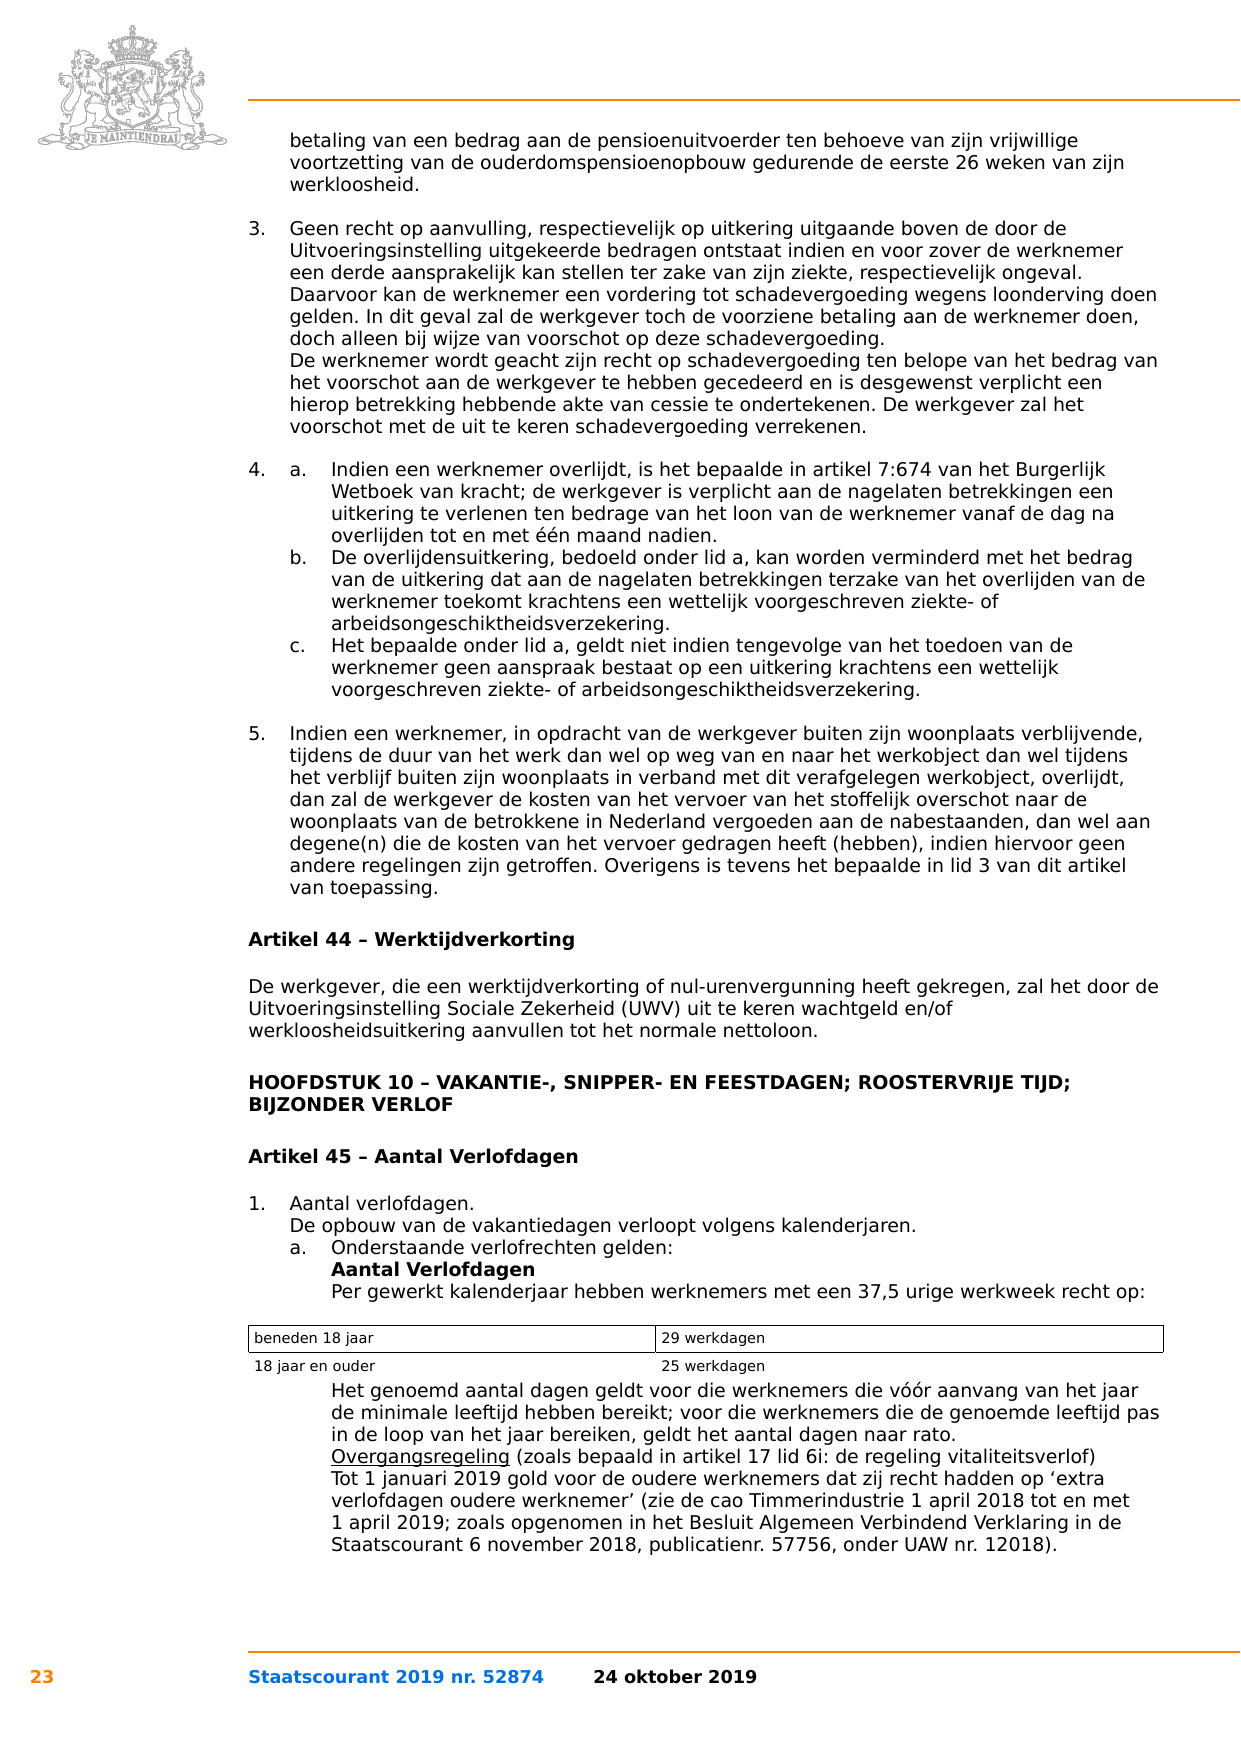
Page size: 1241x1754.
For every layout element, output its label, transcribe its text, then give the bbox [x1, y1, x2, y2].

text 4. a. Indien een werknemer overlijdt, is het bepaalde in artikel 7:674 van het Burgerlijk Wetboek van kracht; de werkgever is verplicht aan de nagelaten betrekkingen een uitkering te verlenen ten bedrage van het loon van de werknemer vanaf de dag na overlijden tot en met één maand nadien. [248, 459, 1163, 547]
text 1. Aantal verlofdagen. [248, 1193, 1163, 1215]
text betaling van een bedrag aan de pensioenuitvoerder ten behoeve van zijn vrijwillige voortzetting van de ouderdomspensioenopbouw gedurende de eerste 26 weken van zijn werkloosheid. [248, 130, 1163, 196]
text De opbouw van de vakantiedagen verloopt volgens kalenderjaren. [289, 1215, 1163, 1237]
picture [38, 25, 227, 150]
text c. Het bepaalde onder lid a, geldt niet indien tengevolge van het toedoen van de werknemer geen aanspraak bestaat op een uitkering krachtens een wettelijk voorgeschreven ziekte- of arbeidsongeschiktheidsverzekering. [289, 635, 1163, 701]
table_cell 18 jaar en ouder [249, 1353, 655, 1379]
text 3. Geen recht op aanvulling, respectievelijk op uitkering uitgaande boven de door de Uitvoeringsinstelling uitgekeerde bedragen ontstaat indien en voor zover de werknemer een derde aansprakelijk kan stellen ter zake van zijn ziekte, respectievelijk ongeval. Daarvoor kan de werknemer een vordering tot schadevergoeding wegens loonderving doen gelden. In dit geval zal de werkgever toch de voorziene betaling aan de werknemer doen, doch alleen bij wijze van voorschot op deze schadevergoeding. [248, 218, 1163, 349]
text Het genoemd aantal dagen geldt voor die werknemers die vóór aanvang van het jaar de minimale leeftijd hebben bereikt; voor die werknemers die de genoemde leeftijd pas in de loop van het jaar bereiken, geldt het aantal dagen naar rato. [331, 1380, 1163, 1446]
text Aantal Verlofdagen [331, 1259, 1163, 1281]
table_header beneden 18 jaar [249, 1326, 655, 1352]
text Tot 1 januari 2019 gold voor de oudere werknemers dat zij recht hadden op ‘extra verlofdagen oudere werknemer’ (zie de cao Timmerindustrie 1 april 2018 tot en met 1 april 2019; zoals opgenomen in het Besluit Algemeen Verbindend Verklaring in de Staatscourant 6 november 2018, publicatienr. 57756, onder UAW nr. 12018). [331, 1468, 1163, 1556]
subtitle HOOFDSTUK 10 – VAKANTIE-, SNIPPER- EN FEESTDAGEN; ROOSTERVRIJE TIJD; BIJZONDER VERLOF [248, 1072, 1163, 1116]
text a. Onderstaande verlofrechten gelden: [289, 1237, 1163, 1259]
text b. De overlijdensuitkering, bedoeld onder lid a, kan worden verminderd met het bedrag van de uitkering dat aan de nagelaten betrekkingen terzake van het overlijden van de werknemer toekomt krachtens een wettelijk voorgeschreven ziekte- of arbeidsongeschiktheidsverzekering. [289, 547, 1163, 635]
table_cell 25 werkdagen [656, 1353, 1163, 1379]
subtitle Artikel 44 – Werktijdverkorting [248, 929, 1163, 951]
text Overgangsregeling (zoals bepaald in artikel 17 lid 6i: de regeling vitaliteitsverlof) [331, 1446, 1163, 1468]
text Per gewerkt kalenderjaar hebben werknemers met een 37,5 urige werkweek recht op: [331, 1281, 1163, 1303]
text 5. Indien een werknemer, in opdracht van de werkgever buiten zijn woonplaats verblijvende, tijdens de duur van het werk dan wel op weg van en naar het werkobject dan wel tijdens het verblijf buiten zijn woonplaats in verband met dit verafgelegen werkobject, overlijdt, dan zal de werkgever de kosten van het vervoer van het stoffelijk overschot naar de woonplaats van de betrokkene in Nederland vergoeden aan de nabestaanden, dan wel aan degene(n) die de kosten van het vervoer gedragen heeft (hebben), indien hiervoor geen andere regelingen zijn getroffen. Overigens is tevens het bepaalde in lid 3 van dit artikel van toepassing. [248, 723, 1163, 899]
subtitle Artikel 45 – Aantal Verlofdagen [248, 1146, 1163, 1168]
text De werknemer wordt geacht zijn recht op schadevergoeding ten belope van het bedrag van het voorschot aan de werkgever te hebben gecedeerd en is desgewenst verplicht een hierop betrekking hebbende akte van cessie te ondertekenen. De werkgever zal het voorschot met de uit te keren schadevergoeding verrekenen. [289, 349, 1163, 437]
table_header 29 werkdagen [656, 1326, 1163, 1352]
text De werkgever, die een werktijdverkorting of nul-urenvergunning heeft gekregen, zal het door de Uitvoeringsinstelling Sociale Zekerheid (UWV) uit te keren wachtgeld en/of werkloosheidsuitkering aanvullen tot het normale nettoloon. [248, 976, 1163, 1042]
